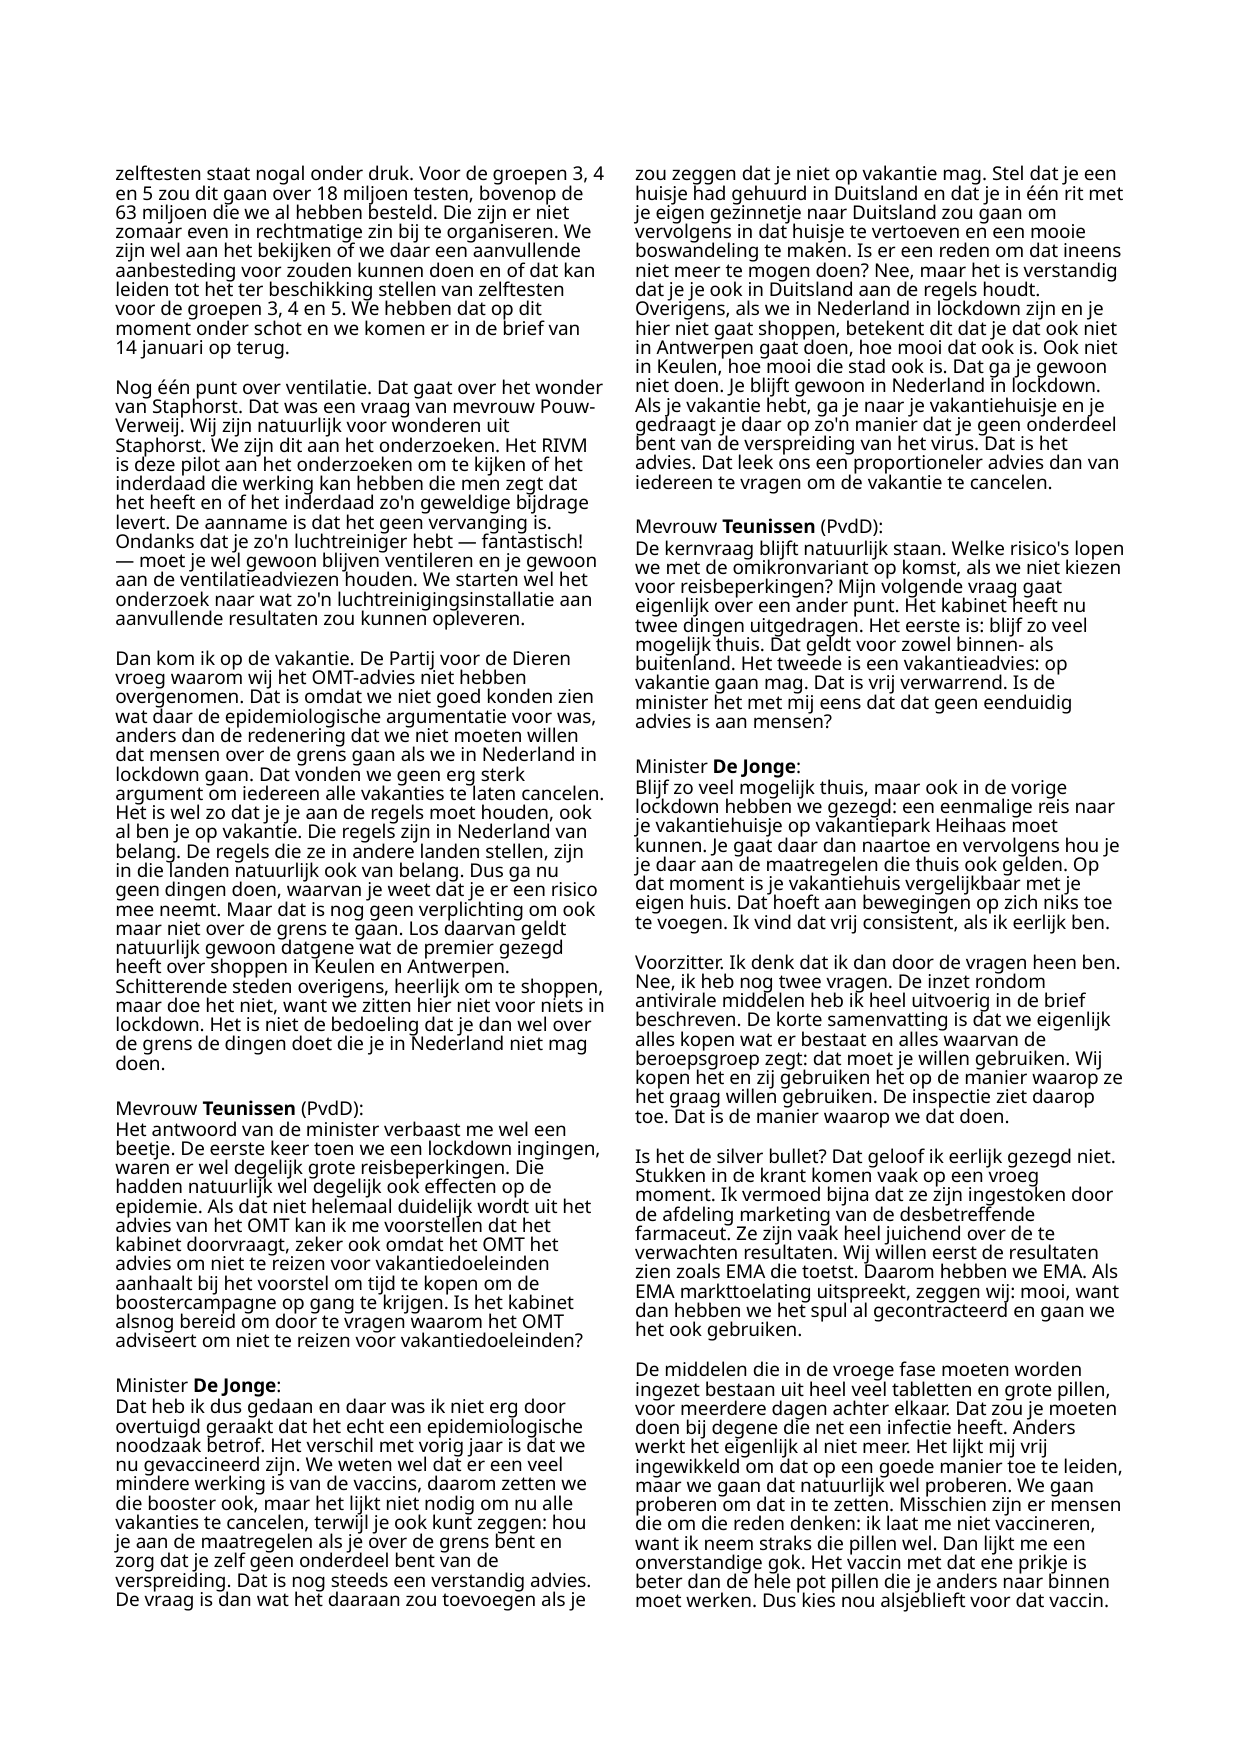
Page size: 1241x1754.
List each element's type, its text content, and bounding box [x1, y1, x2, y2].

text Het antwoord van de minister verbaast me wel een beetje. De eerste keer toen we een lockdown ingingen, waren er wel degelijk grote reisbeperkingen. Die hadden natuurlijk wel degelijk ook effecten op de epidemie. Als dat niet helemaal duidelijk wordt uit het advies van het OMT kan ik me voorstellen dat het kabinet doorvraagt, zeker ook omdat het OMT het advies om niet te reizen voor vakantiedoeleinden aanhaalt bij het voorstel om tijd te kopen om de boostercampagne op gang te krijgen. Is het kabinet alsnog bereid om door te vragen waarom het OMT adviseert om niet te reizen voor vakantiedoeleinden? [115, 1121, 605, 1352]
text Dan kom ik op de vakantie. De Partij voor de Dieren vroeg waarom wij het OMT-advies niet hebben overgenomen. Dat is omdat we niet goed konden zien wat daar de epidemiologische argumentatie voor was, anders dan de redenering dat we niet moeten willen dat mensen over de grens gaan als we in Nederland in lockdown gaan. Dat vonden we geen erg sterk argument om iedereen alle vakanties te laten cancelen. Het is wel zo dat je je aan de regels moet houden, ook al ben je op vakantie. Die regels zijn in Nederland van belang. De regels die ze in andere landen stellen, zijn in die landen natuurlijk ook van belang. Dus ga nu geen dingen doen, waarvan je weet dat je er een risico mee neemt. Maar dat is nog geen verplichting om ook maar niet over de grens te gaan. Los daarvan geldt natuurlijk gewoon datgene wat de premier gezegd heeft over shoppen in Keulen en Antwerpen. Schitterende steden overigens, heerlijk om te shoppen, maar doe het niet, want we zitten hier niet voor niets in lockdown. Het is niet de bedoeling dat je dan wel over de grens de dingen doet die je in Nederland niet mag doen. [115, 650, 605, 1074]
text Blijf zo veel mogelijk thuis, maar ook in de vorige lockdown hebben we gezegd: een eenmalige reis naar je vakantiehuisje op vakantiepark Heihaas moet kunnen. Je gaat daar dan naartoe en vervolgens hou je je daar aan de maatregelen die thuis ook gelden. Op dat moment is je vakantiehuis vergelijkbaar met je eigen huis. Dat hoeft aan bewegingen op zich niks toe te voegen. Ik vind dat vrij consistent, als ik eerlijk ben. [635, 779, 1125, 933]
text Is het de silver bullet? Dat geloof ik eerlijk gezegd niet. Stukken in de krant komen vaak op een vroeg moment. Ik vermoed bijna dat ze zijn ingestoken door de afdeling marketing van de desbetreffende farmaceut. Ze zijn vaak heel juichend over de te verwachten resultaten. Wij willen eerst de resultaten zien zoals EMA die toetst. Daarom hebben we EMA. Als EMA markttoelating uitspreekt, zeggen wij: mooi, want dan hebben we het spul al gecontracteerd en gaan we het ook gebruiken. [635, 1148, 1125, 1341]
text De kernvraag blijft natuurlijk staan. Welke risico's lopen we met de omikronvariant op komst, als we niet kiezen voor reisbeperkingen? Mijn volgende vraag gaat eigenlijk over een ander punt. Het kabinet heeft nu twee dingen uitgedragen. Het eerste is: blijf zo veel mogelijk thuis. Dat geldt voor zowel binnen- als buitenland. Het tweede is een vakantieadvies: op vakantie gaan mag. Dat is vrij verwarrend. Is de minister het met mij eens dat dat geen eenduidig advies is aan mensen? [635, 539, 1125, 732]
text zou zeggen dat je niet op vakantie mag. Stel dat je een huisje had gehuurd in Duitsland en dat je in één rit met je eigen gezinnetje naar Duitsland zou gaan om vervolgens in dat huisje te vertoeven en een mooie boswandeling te maken. Is er een reden om dat ineens niet meer te mogen doen? Nee, maar het is verstandig dat je je ook in Duitsland aan de regels houdt. Overigens, als we in Nederland in lockdown zijn en je hier niet gaat shoppen, betekent dit dat je dat ook niet in Antwerpen gaat doen, hoe mooi dat ook is. Ook niet in Keulen, hoe mooi die stad ook is. Dat ga je gewoon niet doen. Je blijft gewoon in Nederland in lockdown. Als je vakantie hebt, ga je naar je vakantiehuisje en je gedraagt je daar op zo'n manier dat je geen onderdeel bent van de verspreiding van het virus. Dat is het advies. Dat leek ons een proportioneler advies dan van iedereen te vragen om de vakantie te cancelen. [635, 165, 1125, 493]
text Mevrouw Teunissen (PvdD): [635, 514, 1125, 539]
text Voorzitter. Ik denk dat ik dan door de vragen heen ben. Nee, ik heb nog twee vragen. De inzet rondom antivirale middelen heb ik heel uitvoerig in de brief beschreven. De korte samenvatting is dat we eigenlijk alles kopen wat er bestaat en alles waarvan de beroepsgroep zegt: dat moet je willen gebruiken. Wij kopen het en zij gebruiken het op de manier waarop ze het graag willen gebruiken. De inspectie ziet daarop toe. Dat is de manier waarop we dat doen. [635, 954, 1125, 1127]
text zelftesten staat nogal onder druk. Voor de groepen 3, 4 en 5 zou dit gaan over 18 miljoen testen, bovenop de 63 miljoen die we al hebben besteld. Die zijn er niet zomaar even in rechtmatige zin bij te organiseren. We zijn wel aan het bekijken of we daar een aanvullende aanbesteding voor zouden kunnen doen en of dat kan leiden tot het ter beschikking stellen van zelftesten voor de groepen 3, 4 en 5. We hebben dat op dit moment onder schot en we komen er in de brief van 14 januari op terug. [115, 165, 605, 358]
text Nog één punt over ventilatie. Dat gaat over het wonder van Staphorst. Dat was een vraag van mevrouw Pouw-Verweij. Wij zijn natuurlijk voor wonderen uit Staphorst. We zijn dit aan het onderzoeken. Het RIVM is deze pilot aan het onderzoeken om te kijken of het inderdaad die werking kan hebben die men zegt dat het heeft en of het inderdaad zo'n geweldige bijdrage levert. De aanname is dat het geen vervanging is. Ondanks dat je zo'n luchtreiniger hebt — fantastisch! — moet je wel gewoon blijven ventileren en je gewoon aan de ventilatieadviezen houden. We starten wel het onderzoek naar wat zo'n luchtreinigingsinstallatie aan aanvullende resultaten zou kunnen opleveren. [115, 379, 605, 629]
text Minister De Jonge: [635, 753, 1125, 779]
text Mevrouw Teunissen (PvdD): [115, 1095, 605, 1121]
text Minister De Jonge: [115, 1373, 605, 1398]
text De middelen die in de vroege fase moeten worden ingezet bestaan uit heel veel tabletten en grote pillen, voor meerdere dagen achter elkaar. Dat zou je moeten doen bij degene die net een infectie heeft. Anders werkt het eigenlijk al niet meer. Het lijkt mij vrij ingewikkeld om dat op een goede manier toe te leiden, maar we gaan dat natuurlijk wel proberen. We gaan proberen om dat in te zetten. Misschien zijn er mensen die om die reden denken: ik laat me niet vaccineren, want ik neem straks die pillen wel. Dan lijkt me een onverstandige gok. Het vaccin met dat ene prikje is beter dan de hele pot pillen die je anders naar binnen moet werken. Dus kies nou alsjeblieft voor dat vaccin. [635, 1361, 1125, 1612]
text Dat heb ik dus gedaan en daar was ik niet erg door overtuigd geraakt dat het echt een epidemiologische noodzaak betrof. Het verschil met vorig jaar is dat we nu gevaccineerd zijn. We weten wel dat er een veel mindere werking is van de vaccins, daarom zetten we die booster ook, maar het lijkt niet nodig om nu alle vakanties te cancelen, terwijl je ook kunt zeggen: hou je aan de maatregelen als je over de grens bent en zorg dat je zelf geen onderdeel bent van de verspreiding. Dat is nog steeds een verstandig advies. De vraag is dan wat het daaraan zou toevoegen als je [115, 1398, 605, 1610]
